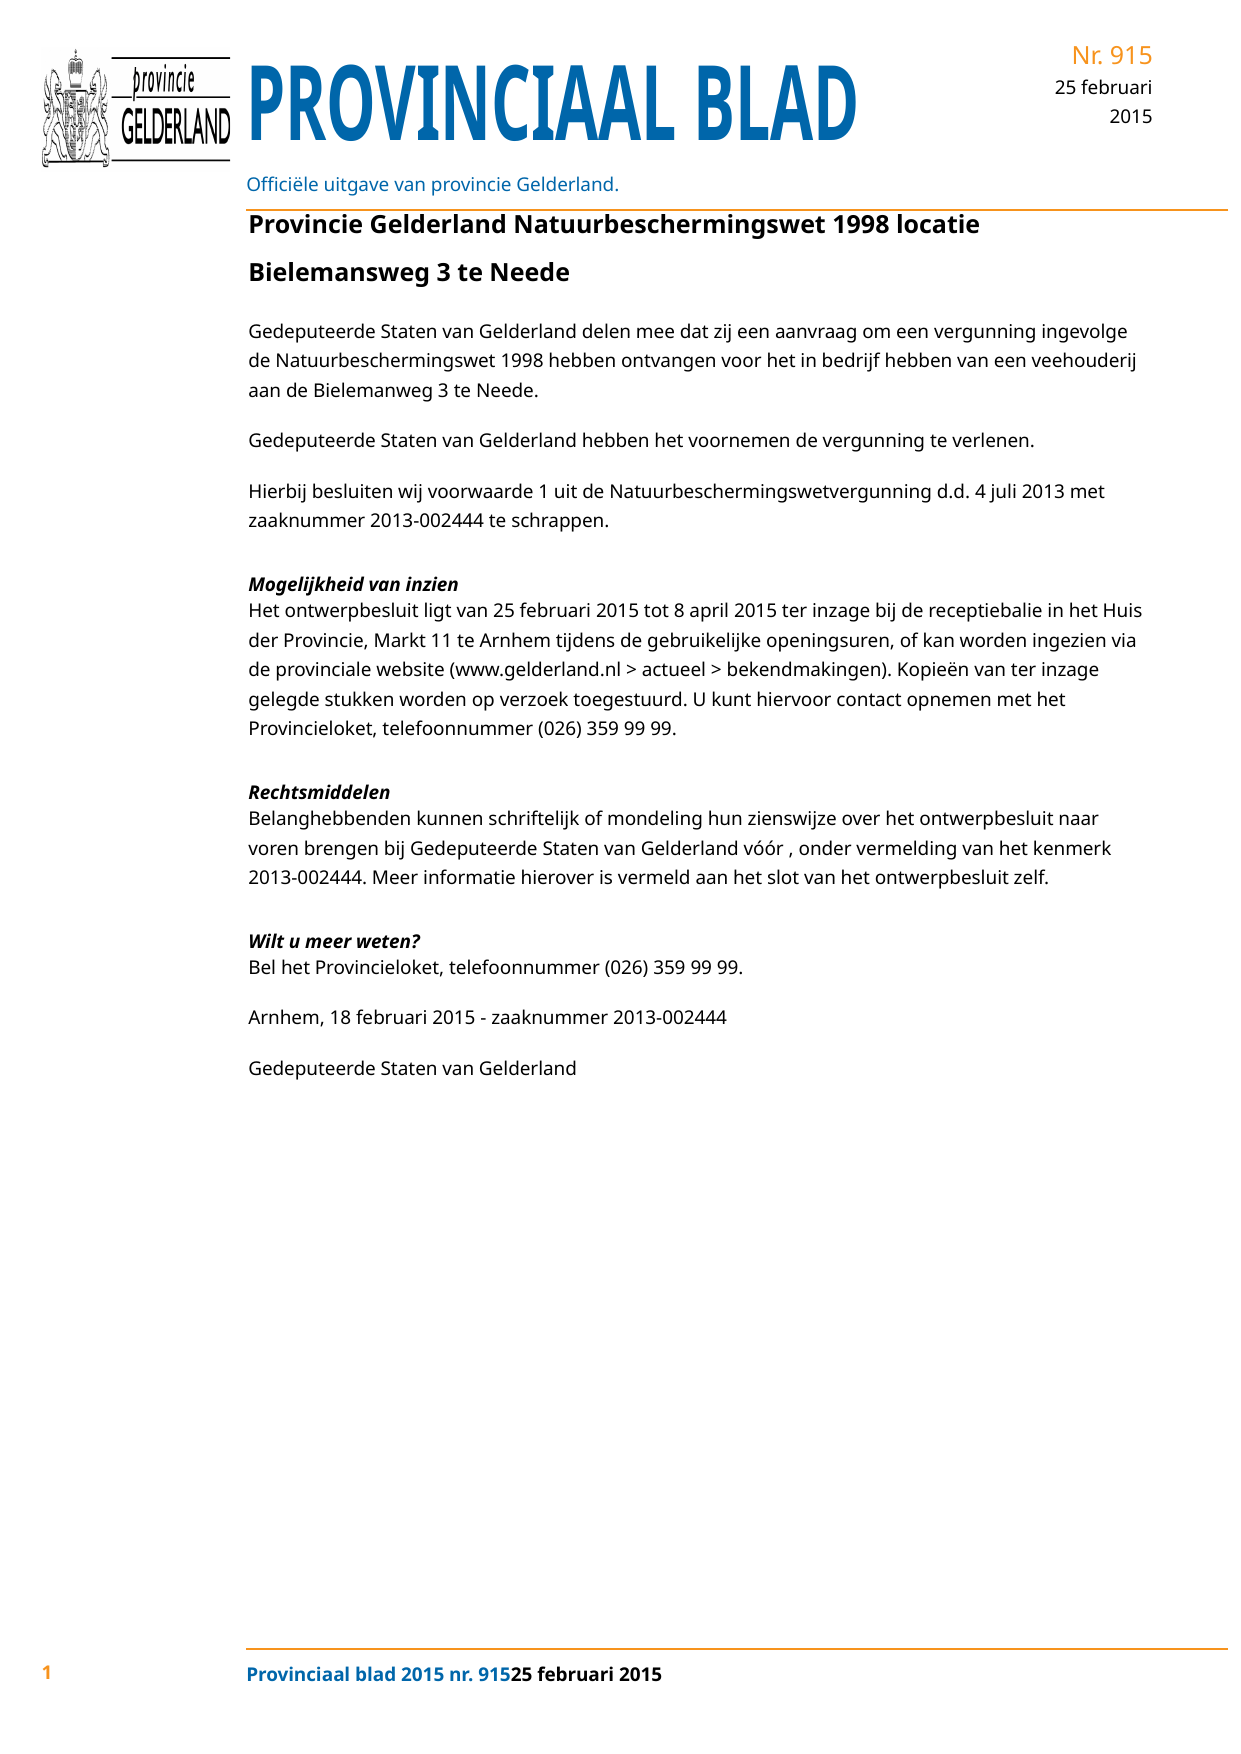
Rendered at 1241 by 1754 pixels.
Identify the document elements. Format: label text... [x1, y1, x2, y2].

picture [41, 47, 231, 172]
text Gedeputeerde Staten van Gelderland [248, 1055, 1152, 1081]
text Mogelijkheid van inzien [248, 571, 1152, 597]
text Provincie Gelderland Natuurbeschermingswet 1998 locatie Bielemansweg 3 te Neede [248, 211, 1152, 288]
text Hierbij besluiten wij voorwaarde 1 uit de Natuurbeschermingswetvergunning d.d. 4 juli 2013 met zaaknummer 2013-002444 te schrappen. [248, 478, 1152, 533]
text Bel het Provincieloket, telefoonnummer (026) 359 99 99. [248, 954, 1152, 980]
text Het ontwerpbesluit ligt van 25 februari 2015 tot 8 april 2015 ter inzage bij de receptiebalie in het Huis der Provincie, Markt 11 te Arnhem tijdens de gebruikelijke openingsuren, of kan worden ingezien via de provinciale website (www.gelderland.nl > actueel > bekendmakingen). Kopieën van ter inzage gelegde stukken worden op verzoek toegestuurd. U kunt hiervoor contact opnemen met het Provincieloket, telefoonnummer (026) 359 99 99. [248, 597, 1152, 741]
text Gedeputeerde Staten van Gelderland hebben het voornemen de vergunning te verlenen. [248, 427, 1152, 453]
text Rechtsmiddelen [248, 779, 1152, 805]
text Belanghebbenden kunnen schriftelijk of mondeling hun zienswijze over het ontwerpbesluit naar voren brengen bij Gedeputeerde Staten van Gelderland vóór , onder vermelding van het kenmerk 2013-002444. Meer informatie hierover is vermeld aan het slot van het ontwerpbesluit zelf. [248, 805, 1152, 890]
text Arnhem, 18 februari 2015 - zaaknummer 2013-002444 [248, 1004, 1152, 1030]
text Wilt u meer weten? [248, 928, 1152, 954]
text Gedeputeerde Staten van Gelderland delen mee dat zij een aanvraag om een vergunning ingevolge de Natuurbeschermingswet 1998 hebben ontvangen voor het in bedrijf hebben van een veehouderij aan de Bielemanweg 3 te Neede. [248, 318, 1152, 403]
